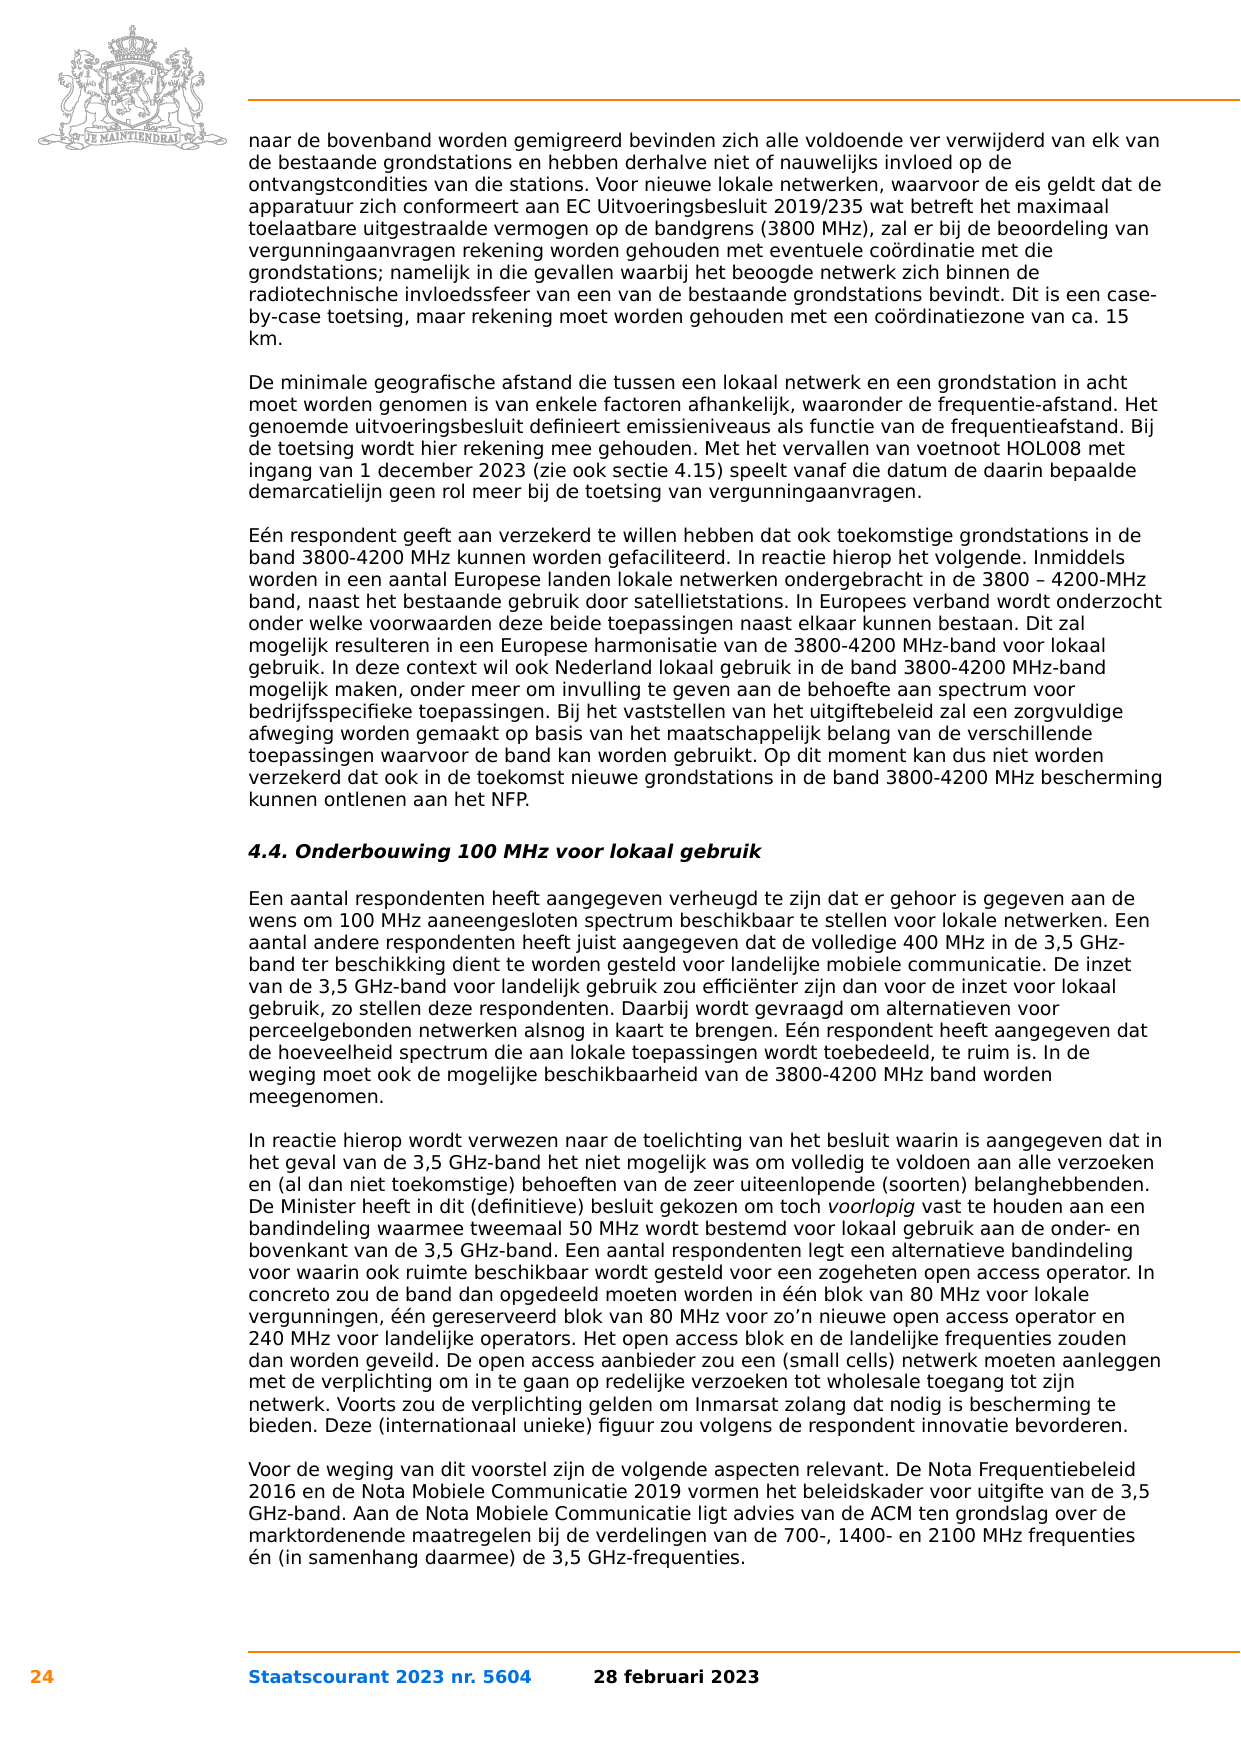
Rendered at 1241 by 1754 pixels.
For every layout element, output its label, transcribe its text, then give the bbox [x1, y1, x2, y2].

text In reactie hierop wordt verwezen naar de toelichting van het besluit waarin is aangegeven dat in het geval van de 3,5 GHz-band het niet mogelijk was om volledig te voldoen aan alle verzoeken en (al dan niet toekomstige) behoeften van de zeer uiteenlopende (soorten) belanghebbenden. De Minister heeft in dit (definitieve) besluit gekozen om toch voorlopig vast te houden aan een bandindeling waarmee tweemaal 50 MHz wordt bestemd voor lokaal gebruik aan de onder- en bovenkant van de 3,5 GHz-band. Een aantal respondenten legt een alternatieve bandindeling voor waarin ook ruimte beschikbaar wordt gesteld voor een zogeheten open access operator. In concreto zou de band dan opgedeeld moeten worden in één blok van 80 MHz voor lokale vergunningen, één gereserveerd blok van 80 MHz voor zo’n nieuwe open access operator en 240 MHz voor landelijke operators. Het open access blok en de landelijke frequenties zouden dan worden geveild. De open access aanbieder zou een (small cells) netwerk moeten aanleggen met de verplichting om in te gaan op redelijke verzoeken tot wholesale toegang tot zijn netwerk. Voorts zou de verplichting gelden om Inmarsat zolang dat nodig is bescherming te bieden. Deze (internationaal unieke) figuur zou volgens de respondent innovatie bevorderen. [248, 1130, 1163, 1437]
text Een aantal respondenten heeft aangegeven verheugd te zijn dat er gehoor is gegeven aan de wens om 100 MHz aaneengesloten spectrum beschikbaar te stellen voor lokale netwerken. Een aantal andere respondenten heeft juist aangegeven dat de volledige 400 MHz in de 3,5 GHz-band ter beschikking dient te worden gesteld voor landelijke mobiele communicatie. De inzet van de 3,5 GHz-band voor landelijk gebruik zou efficiënter zijn dan voor de inzet voor lokaal gebruik, zo stellen deze respondenten. Daarbij wordt gevraagd om alternatieven voor perceelgebonden netwerken alsnog in kaart te brengen. Eén respondent heeft aangegeven dat de hoeveelheid spectrum die aan lokale toepassingen wordt toebedeeld, te ruim is. In de weging moet ook de mogelijke beschikbaarheid van de 3800-4200 MHz band worden meegenomen. [248, 888, 1163, 1108]
text naar de bovenband worden gemigreerd bevinden zich alle voldoende ver verwijderd van elk van de bestaande grondstations en hebben derhalve niet of nauwelijks invloed op de ontvangstcondities van die stations. Voor nieuwe lokale netwerken, waarvoor de eis geldt dat de apparatuur zich conformeert aan EC Uitvoeringsbesluit 2019/235 wat betreft het maximaal toelaatbare uitgestraalde vermogen op de bandgrens (3800 MHz), zal er bij de beoordeling van vergunningaanvragen rekening worden gehouden met eventuele coördinatie met die grondstations; namelijk in die gevallen waarbij het beoogde netwerk zich binnen de radiotechnische invloedssfeer van een van de bestaande grondstations bevindt. Dit is een case-by-case toetsing, maar rekening moet worden gehouden met een coördinatiezone van ca. 15 km. [248, 130, 1163, 350]
text Eén respondent geeft aan verzekerd te willen hebben dat ook toekomstige grondstations in de band 3800-4200 MHz kunnen worden gefaciliteerd. In reactie hierop het volgende. Inmiddels worden in een aantal Europese landen lokale netwerken ondergebracht in de 3800 – 4200-MHz band, naast het bestaande gebruik door satellietstations. In Europees verband wordt onderzocht onder welke voorwaarden deze beide toepassingen naast elkaar kunnen bestaan. Dit zal mogelijk resulteren in een Europese harmonisatie van de 3800-4200 MHz-band voor lokaal gebruik. In deze context wil ook Nederland lokaal gebruik in de band 3800-4200 MHz-band mogelijk maken, onder meer om invulling te geven aan de behoefte aan spectrum voor bedrijfsspecifieke toepassingen. Bij het vaststellen van het uitgiftebeleid zal een zorgvuldige afweging worden gemaakt op basis van het maatschappelijk belang van de verschillende toepassingen waarvoor de band kan worden gebruikt. Op dit moment kan dus niet worden verzekerd dat ook in de toekomst nieuwe grondstations in de band 3800-4200 MHz bescherming kunnen ontlenen aan het NFP. [248, 525, 1163, 811]
text Voor de weging van dit voorstel zijn de volgende aspecten relevant. De Nota Frequentiebeleid 2016 en de Nota Mobiele Communicatie 2019 vormen het beleidskader voor uitgifte van de 3,5 GHz-band. Aan de Nota Mobiele Communicatie ligt advies van de ACM ten grondslag over de marktordenende maatregelen bij de verdelingen van de 700-, 1400- en 2100 MHz frequenties én (in samenhang daarmee) de 3,5 GHz-frequenties. [248, 1459, 1163, 1569]
text De minimale geografische afstand die tussen een lokaal netwerk en een grondstation in acht moet worden genomen is van enkele factoren afhankelijk, waaronder de frequentie-afstand. Het genoemde uitvoeringsbesluit definieert emissieniveaus als functie van de frequentieafstand. Bij de toetsing wordt hier rekening mee gehouden. Met het vervallen van voetnoot HOL008 met ingang van 1 december 2023 (zie ook sectie 4.15) speelt vanaf die datum de daarin bepaalde demarcatielijn geen rol meer bij de toetsing van vergunningaanvragen. [248, 372, 1163, 503]
subtitle 4.4. Onderbouwing 100 MHz voor lokaal gebruik [248, 841, 1163, 863]
picture [38, 25, 227, 150]
